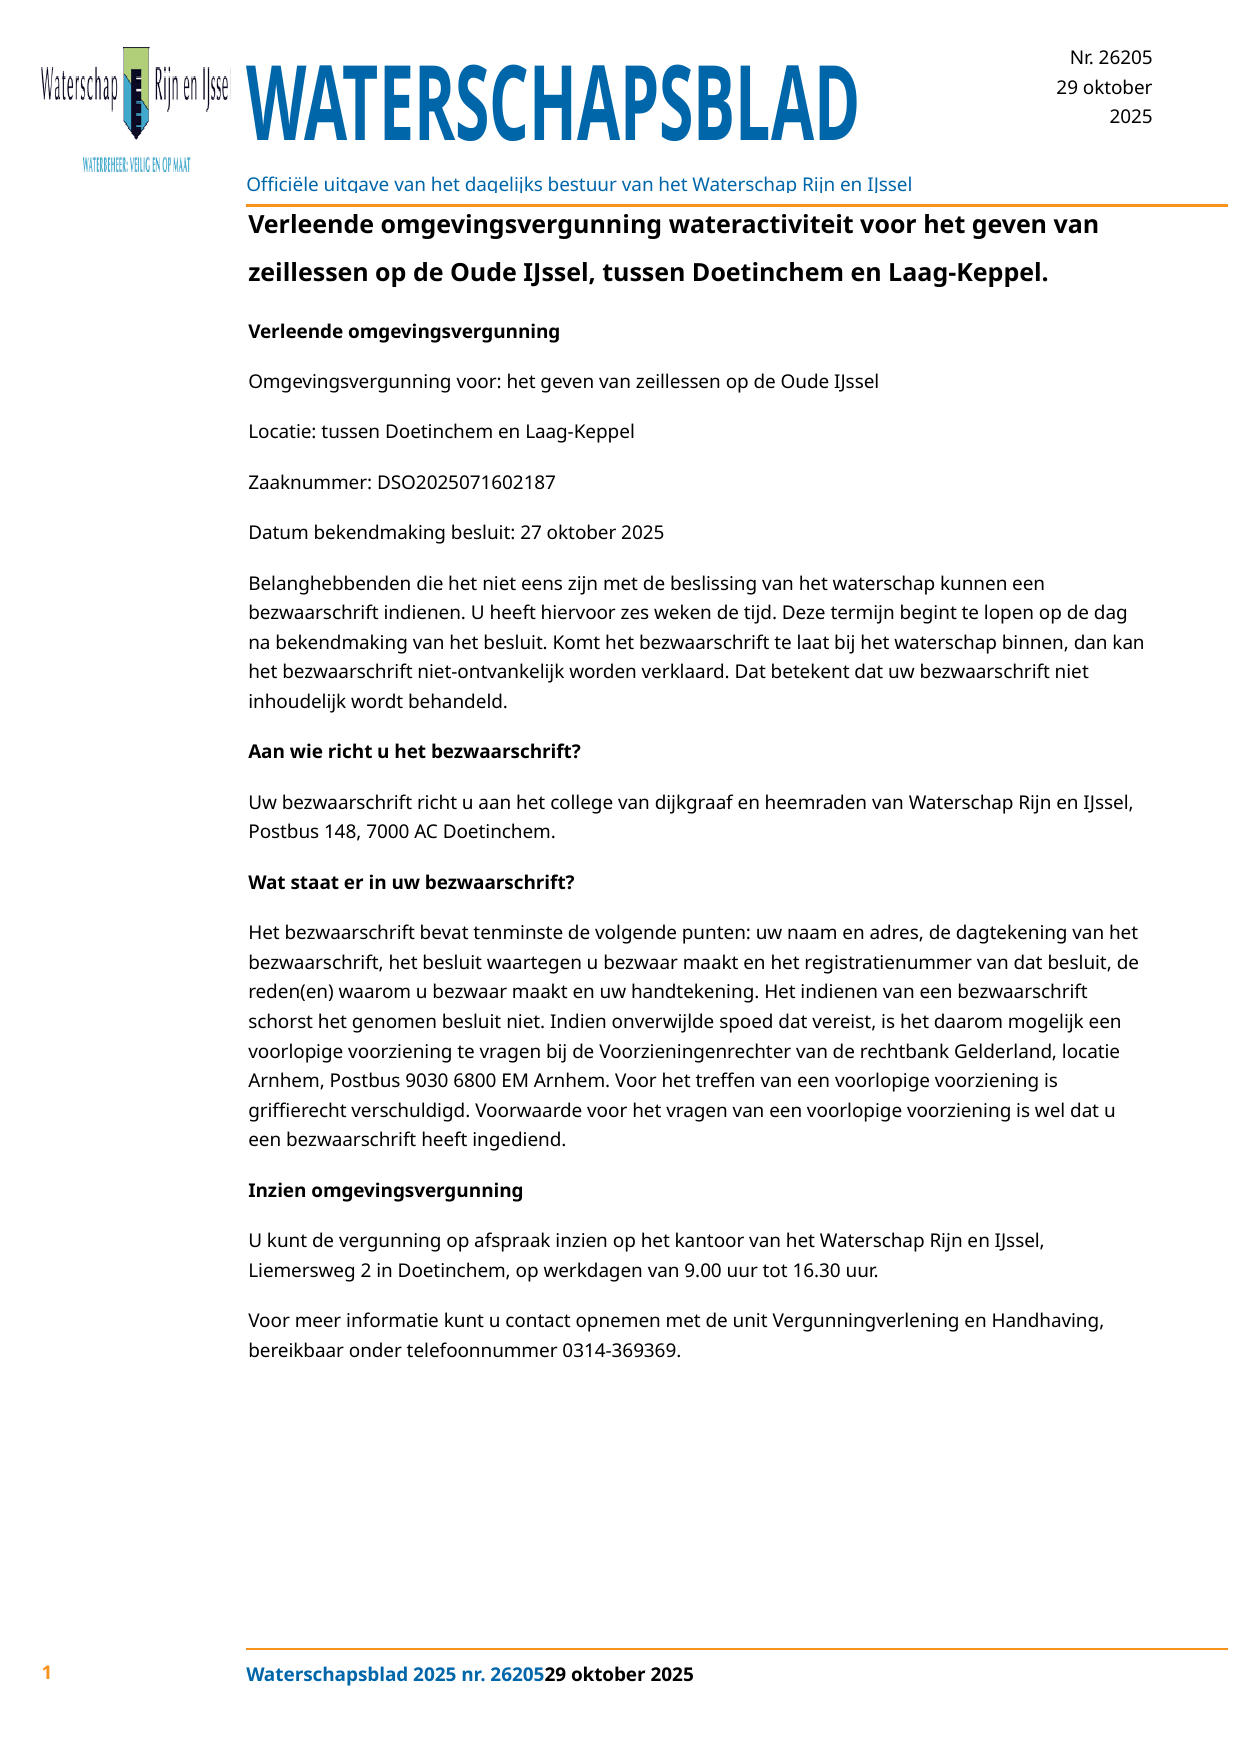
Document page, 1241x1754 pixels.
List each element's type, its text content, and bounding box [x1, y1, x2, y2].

text Inzien omgevingsvergunning [248, 1177, 1152, 1203]
text U kunt de vergunning op afspraak inzien op het kantoor van het Waterschap Rijn en IJssel, Liemersweg 2 in Doetinchem, op werkdagen van 9.00 uur tot 16.30 uur. [248, 1227, 1152, 1283]
text Het bezwaarschrift bevat tenminste de volgende punten: uw naam en adres, de dagtekening van het bezwaarschrift, het besluit waartegen u bezwaar maakt en het registratienummer van dat besluit, de reden(en) waarom u bezwaar maakt en uw handtekening. Het indienen van een bezwaarschrift schorst het genomen besluit niet. Indien onverwijlde spoed dat vereist, is het daarom mogelijk een voorlopige voorziening te vragen bij de Voorzieningenrechter van de rechtbank Gelderland, locatie Arnhem, Postbus 9030 6800 EM Arnhem. Voor het treffen van een voorlopige voorziening is griffierecht verschuldigd. Voorwaarde voor het vragen van een voorlopige voorziening is wel dat u een bezwaarschrift heeft ingediend. [248, 919, 1152, 1152]
text Uw bezwaarschrift richt u aan het college van dijkgraaf en heemraden van Waterschap Rijn en IJssel, Postbus 148, 7000 AC Doetinchem. [248, 789, 1152, 844]
text Locatie: tussen Doetinchem en Laag-Keppel [248, 419, 1152, 444]
text Datum bekendmaking besluit: 27 oktober 2025 [248, 519, 1152, 545]
text Aan wie richt u het bezwaarschrift? [248, 739, 1152, 764]
text Verleende omgevingsvergunning wateractiviteit voor het geven van zeillessen op de Oude IJssel, tussen Doetinchem en Laag-Keppel. [248, 207, 1152, 288]
text Verleende omgevingsvergunning [248, 318, 1152, 344]
text Belanghebbenden die het niet eens zijn met de beslissing van het waterschap kunnen een bezwaarschrift indienen. U heeft hiervoor zes weken de tijd. Deze termijn begint te lopen op de dag na bekendmaking van het besluit. Komt het bezwaarschrift te laat bij het waterschap binnen, dan kan het bezwaarschrift niet-ontvankelijk worden verklaard. Dat betekent dat uw bezwaarschrift niet inhoudelijk wordt behandeld. [248, 570, 1152, 714]
text Zaaknummer: DSO2025071602187 [248, 469, 1152, 495]
text Voor meer informatie kunt u contact opnemen met de unit Vergunningverlening en Handhaving, bereikbaar onder telefoonnummer 0314-369369. [248, 1307, 1152, 1363]
picture [41, 47, 231, 172]
text Omgevingsvergunning voor: het geven van zeillessen op de Oude IJssel [248, 368, 1152, 394]
text Wat staat er in uw bezwaarschrift? [248, 869, 1152, 895]
